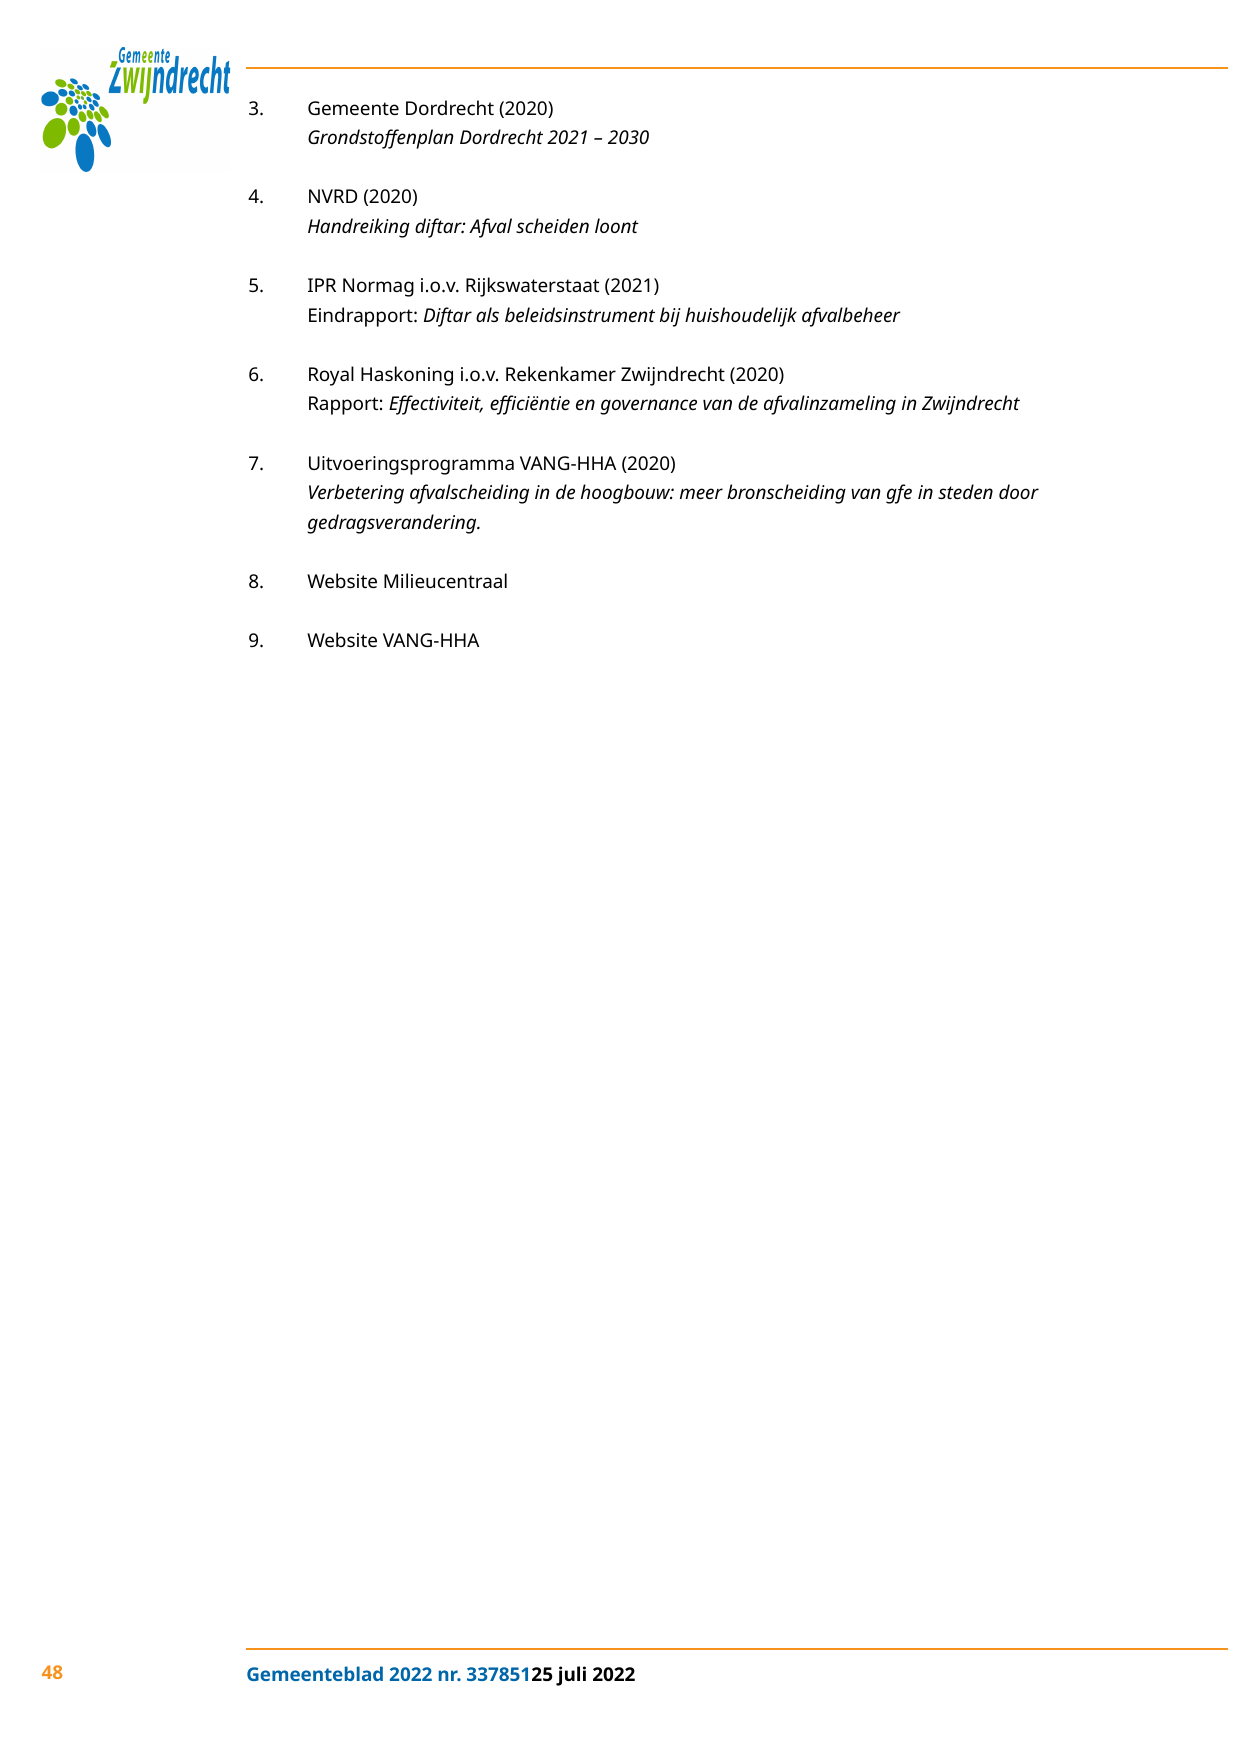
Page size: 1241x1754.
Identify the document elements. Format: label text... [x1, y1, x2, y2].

list IPR Normag i.o.v. Rijkswaterstaat (2021) [248, 272, 1152, 298]
picture [41, 47, 231, 172]
list Verbetering afvalscheiding in de hoogbouw: meer bronscheiding van gfe in steden door gedragsverandering. [248, 479, 1152, 535]
list Grondstoffenplan Dordrecht 2021 – 2030 [248, 124, 1152, 150]
list Eindrapport: Diftar als beleidsinstrument bij huishoudelijk afvalbeheer [248, 302, 1152, 328]
list Uitvoeringsprogramma VANG-HHA (2020) [248, 450, 1152, 476]
list Website Milieucentraal [248, 568, 1152, 594]
list Gemeente Dordrecht (2020) [248, 95, 1152, 121]
list Handreiking diftar: Afval scheiden loont [248, 213, 1152, 239]
list Rapport: Effectiviteit, efficiëntie en governance van de afvalinzameling in Zwijndrecht [248, 391, 1152, 416]
list Royal Haskoning i.o.v. Rekenkamer Zwijndrecht (2020) [248, 361, 1152, 387]
list Website VANG-HHA [248, 627, 1152, 653]
list NVRD (2020) [248, 183, 1152, 209]
